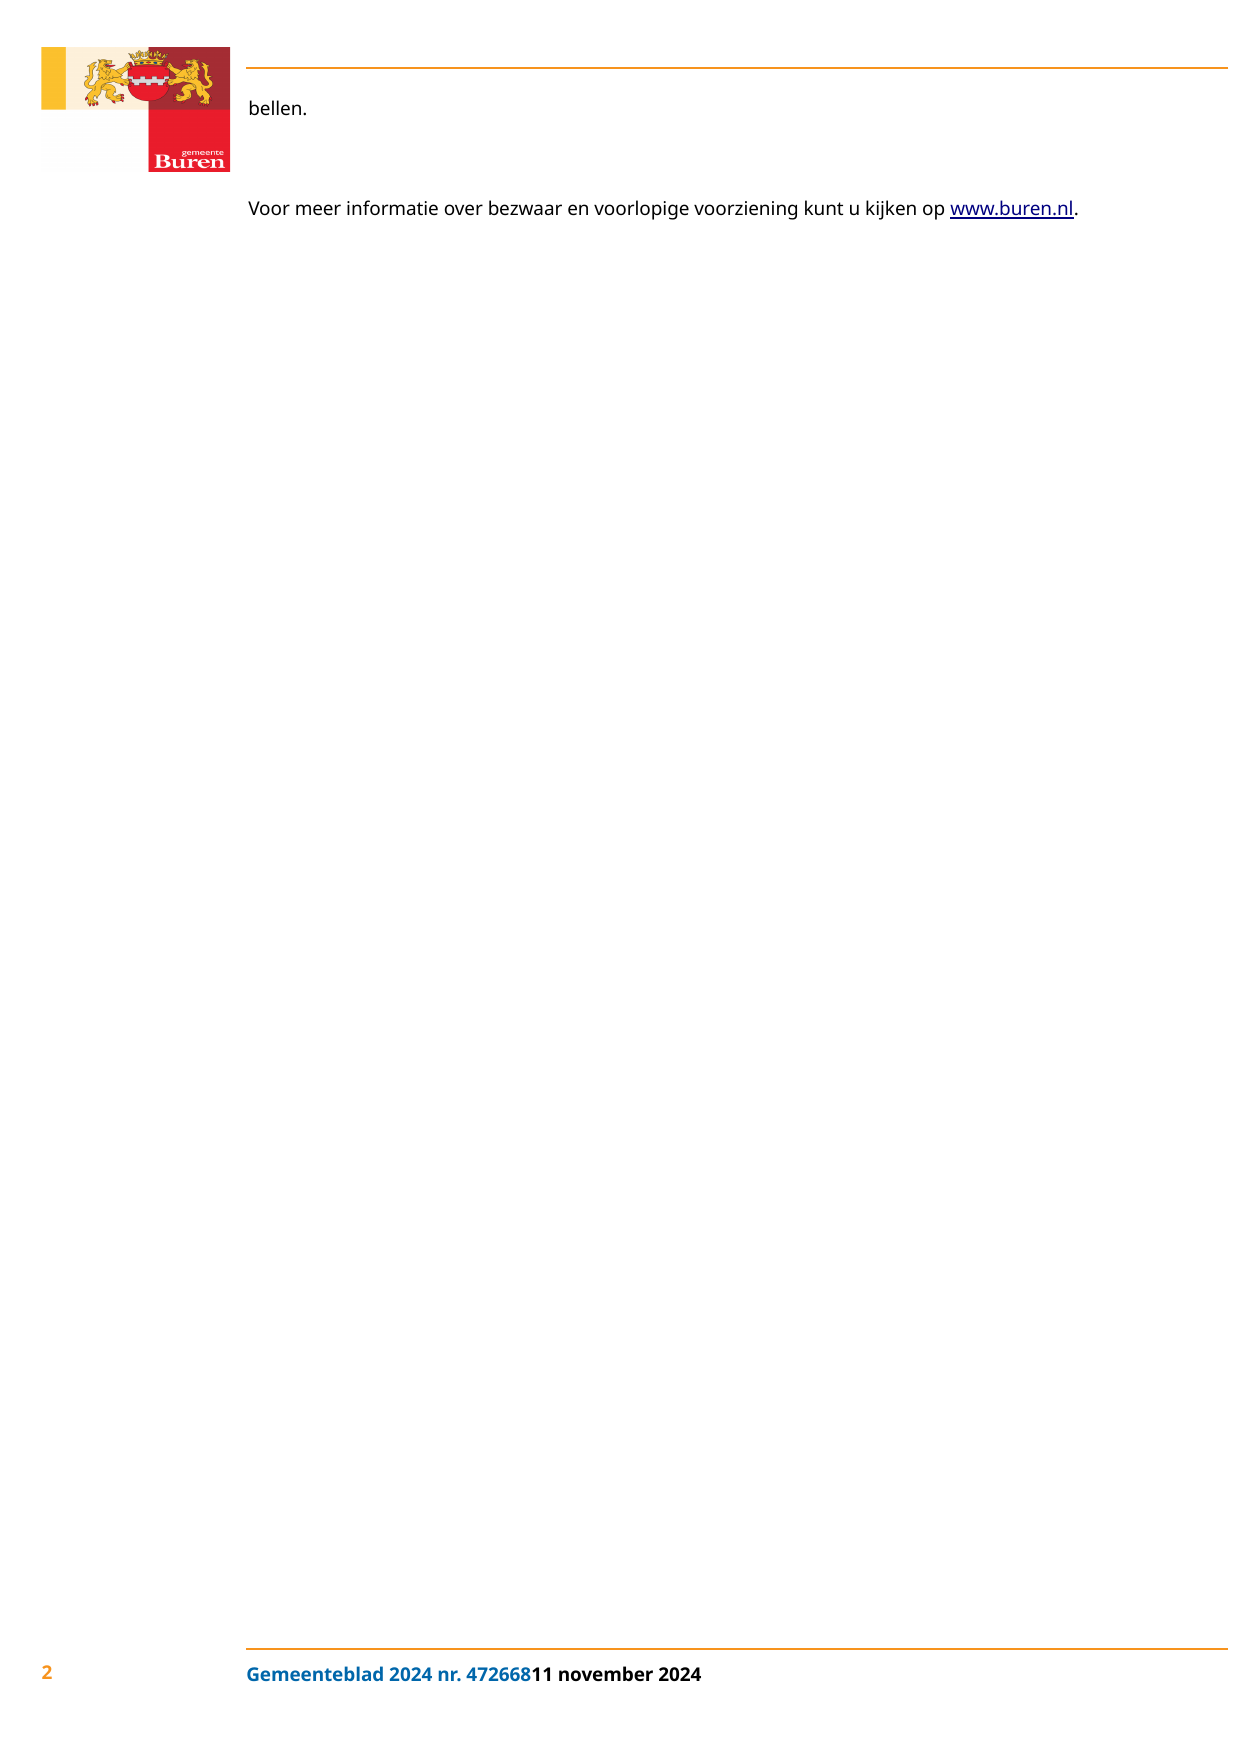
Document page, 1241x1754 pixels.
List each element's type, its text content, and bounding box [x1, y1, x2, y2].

picture [41, 47, 231, 172]
text bellen. [248, 95, 1152, 121]
text Voor meer informatie over bezwaar en voorlopige voorziening kunt u kijken op www.buren.nl. [248, 196, 1152, 221]
